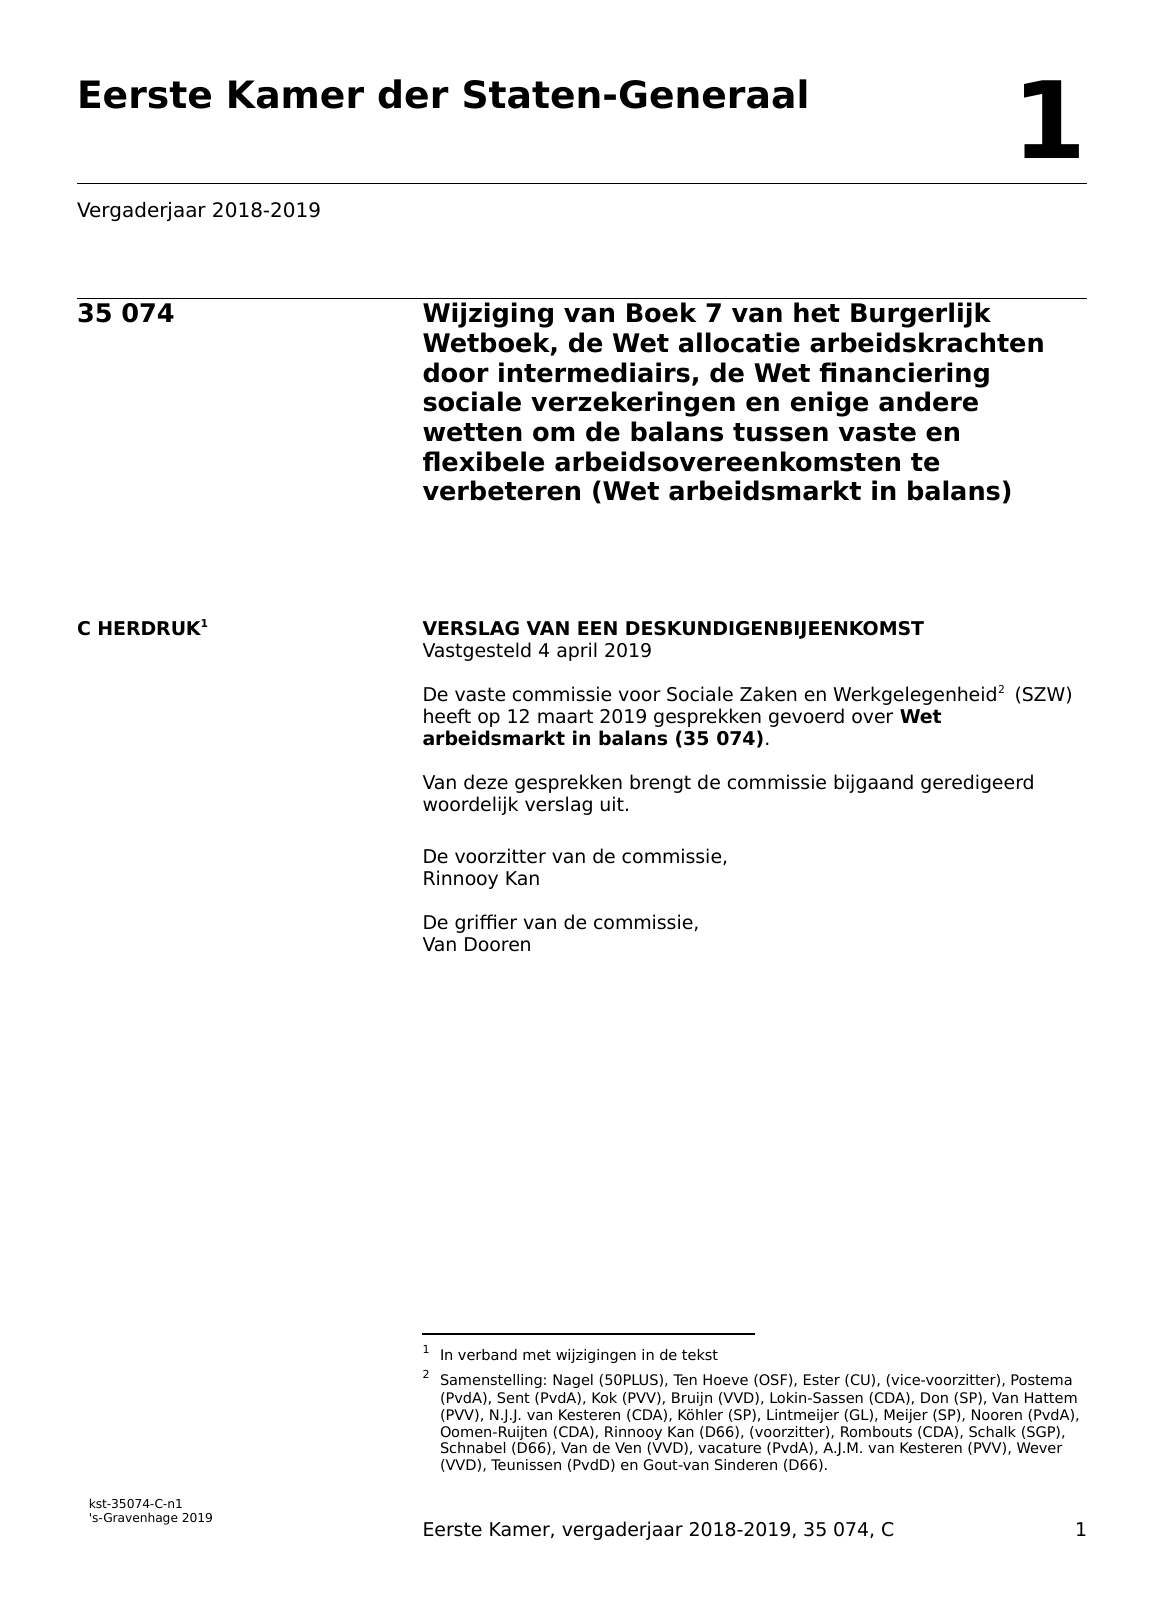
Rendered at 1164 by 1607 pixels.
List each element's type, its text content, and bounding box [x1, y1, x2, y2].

text Vastgesteld 4 april 2019 [422, 640, 1087, 662]
subtitle 35 074 Wijziging van Boek 7 van het Burgerlijk Wetboek, de Wet allocatie arbeidskrachten door intermediairs, de Wet financiering sociale verzekeringen en enige andere wetten om de balans tussen vaste en flexibele arbeidsovereenkomsten te verbeteren (Wet arbeidsmarkt in balans) [77, 299, 1087, 507]
text De vaste commissie voor Sociale Zaken en Werkgelegenheid (SZW) heeft op 12 maart 2019 gesprekken gevoerd over Wet arbeidsmarkt in balans (35 074). [422, 684, 1087, 750]
table_header 1 [886, 59, 1087, 183]
subtitle C HERDRUK VERSLAG VAN EEN DESKUNDIGENBIJEENKOMST [77, 618, 1087, 640]
text 's-Gravenhage 2019 [88, 1511, 323, 1525]
text In verband met wijzigingen in de tekst [422, 1343, 1087, 1365]
text Samenstelling: Nagel (50PLUS), Ten Hoeve (OSF), Ester (CU), (vice-voorzitter), Postema (PvdA), Sent (PvdA), Kok (PVV), Bruijn (VVD), Lokin-Sassen (CDA), Don (SP), Van Hattem (PVV), N.J.J. van Kesteren (CDA), Köhler (SP), Lintmeijer (GL), Meijer (SP), Nooren (PvdA), Oomen-Ruijten (CDA), Rinnooy Kan (D66), (voorzitter), Rombouts (CDA), Schalk (SGP), Schnabel (D66), Van de Ven (VVD), vacature (PvdA), A.J.M. van Kesteren (PVV), Wever (VVD), Teunissen (PvdD) en Gout-van Sinderen (D66). [422, 1368, 1087, 1474]
text Van deze gesprekken brengt de commissie bijgaand geredigeerd woordelijk verslag uit. [422, 772, 1087, 816]
text De griffier van de commissie, Van Dooren [422, 912, 1087, 956]
text kst-35074-C-n1 [88, 1497, 323, 1511]
text De voorzitter van de commissie, Rinnooy Kan [422, 846, 1087, 890]
table_cell Vergaderjaar 2018-2019 [77, 184, 1087, 298]
table_header Eerste Kamer der Staten-Generaal [77, 59, 886, 183]
